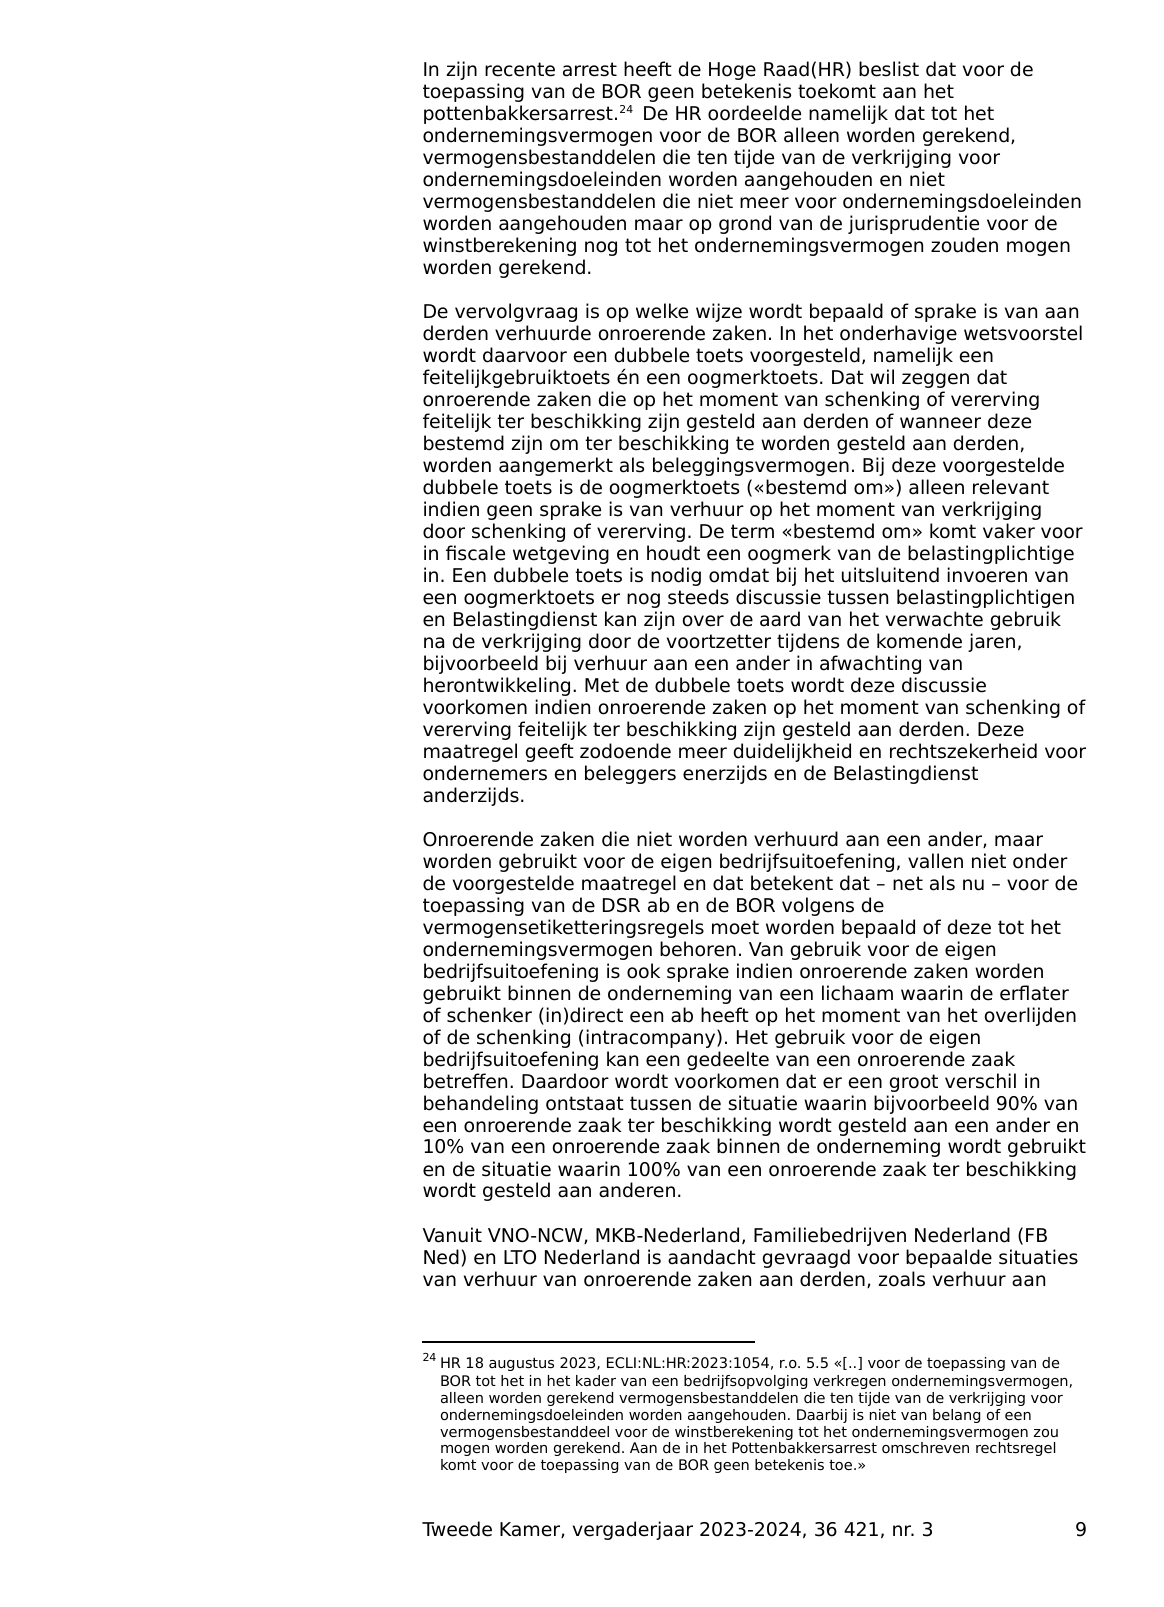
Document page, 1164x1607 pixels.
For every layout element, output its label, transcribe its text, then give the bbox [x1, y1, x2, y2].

text Onroerende zaken die niet worden verhuurd aan een ander, maar worden gebruikt voor de eigen bedrijfsuitoefening, vallen niet onder de voorgestelde maatregel en dat betekent dat – net als nu – voor de toepassing van de DSR ab en de BOR volgens de vermogensetiketteringsregels moet worden bepaald of deze tot het ondernemingsvermogen behoren. Van gebruik voor de eigen bedrijfsuitoefening is ook sprake indien onroerende zaken worden gebruikt binnen de onderneming van een lichaam waarin de erflater of schenker (in)direct een ab heeft op het moment van het overlijden of de schenking (intracompany). Het gebruik voor de eigen bedrijfsuitoefening kan een gedeelte van een onroerende zaak betreffen. Daardoor wordt voorkomen dat er een groot verschil in behandeling ontstaat tussen de situatie waarin bijvoorbeeld 90% van een onroerende zaak ter beschikking wordt gesteld aan een ander en 10% van een onroerende zaak binnen de onderneming wordt gebruikt en de situatie waarin 100% van een onroerende zaak ter beschikking wordt gesteld aan anderen. [422, 829, 1087, 1202]
text De vervolgvraag is op welke wijze wordt bepaald of sprake is van aan derden verhuurde onroerende zaken. In het onderhavige wetsvoorstel wordt daarvoor een dubbele toets voorgesteld, namelijk een feitelijkgebruiktoets én een oogmerktoets. Dat wil zeggen dat onroerende zaken die op het moment van schenking of vererving feitelijk ter beschikking zijn gesteld aan derden of wanneer deze bestemd zijn om ter beschikking te worden gesteld aan derden, worden aangemerkt als beleggingsvermogen. Bij deze voorgestelde dubbele toets is de oogmerktoets («bestemd om») alleen relevant indien geen sprake is van verhuur op het moment van verkrijging door schenking of vererving. De term «bestemd om» komt vaker voor in fiscale wetgeving en houdt een oogmerk van de belastingplichtige in. Een dubbele toets is nodig omdat bij het uitsluitend invoeren van een oogmerktoets er nog steeds discussie tussen belastingplichtigen en Belastingdienst kan zijn over de aard van het verwachte gebruik na de verkrijging door de voortzetter tijdens de komende jaren, bijvoorbeeld bij verhuur aan een ander in afwachting van herontwikkeling. Met de dubbele toets wordt deze discussie voorkomen indien onroerende zaken op het moment van schenking of vererving feitelijk ter beschikking zijn gesteld aan derden. Deze maatregel geeft zodoende meer duidelijkheid en rechtszekerheid voor ondernemers en beleggers enerzijds en de Belastingdienst anderzijds. [422, 301, 1087, 807]
text HR 18 augustus 2023, ECLI:NL:HR:2023:1054, r.o. 5.5 «[..] voor de toepassing van de BOR tot het in het kader van een bedrijfsopvolging verkregen ondernemingsvermogen, alleen worden gerekend vermogensbestanddelen die ten tijde van de verkrijging voor ondernemingsdoeleinden worden aangehouden. Daarbij is niet van belang of een vermogensbestanddeel voor de winstberekening tot het ondernemingsvermogen zou mogen worden gerekend. Aan de in het Pottenbakkersarrest omschreven rechtsregel komt voor de toepassing van de BOR geen betekenis toe.» [422, 1351, 1087, 1474]
text In zijn recente arrest heeft de Hoge Raad(HR) beslist dat voor de toepassing van de BOR geen betekenis toekomt aan het pottenbakkersarrest. De HR oordeelde namelijk dat tot het ondernemingsvermogen voor de BOR alleen worden gerekend, vermogensbestanddelen die ten tijde van de verkrijging voor ondernemingsdoeleinden worden aangehouden en niet vermogensbestanddelen die niet meer voor ondernemingsdoeleinden worden aangehouden maar op grond van de jurisprudentie voor de winstberekening nog tot het ondernemingsvermogen zouden mogen worden gerekend. [422, 59, 1087, 279]
text Vanuit VNO-NCW, MKB-Nederland, Familiebedrijven Nederland (FB Ned) en LTO Nederland is aandacht gevraagd voor bepaalde situaties van verhuur van onroerende zaken aan derden, zoals verhuur aan [422, 1224, 1087, 1291]
